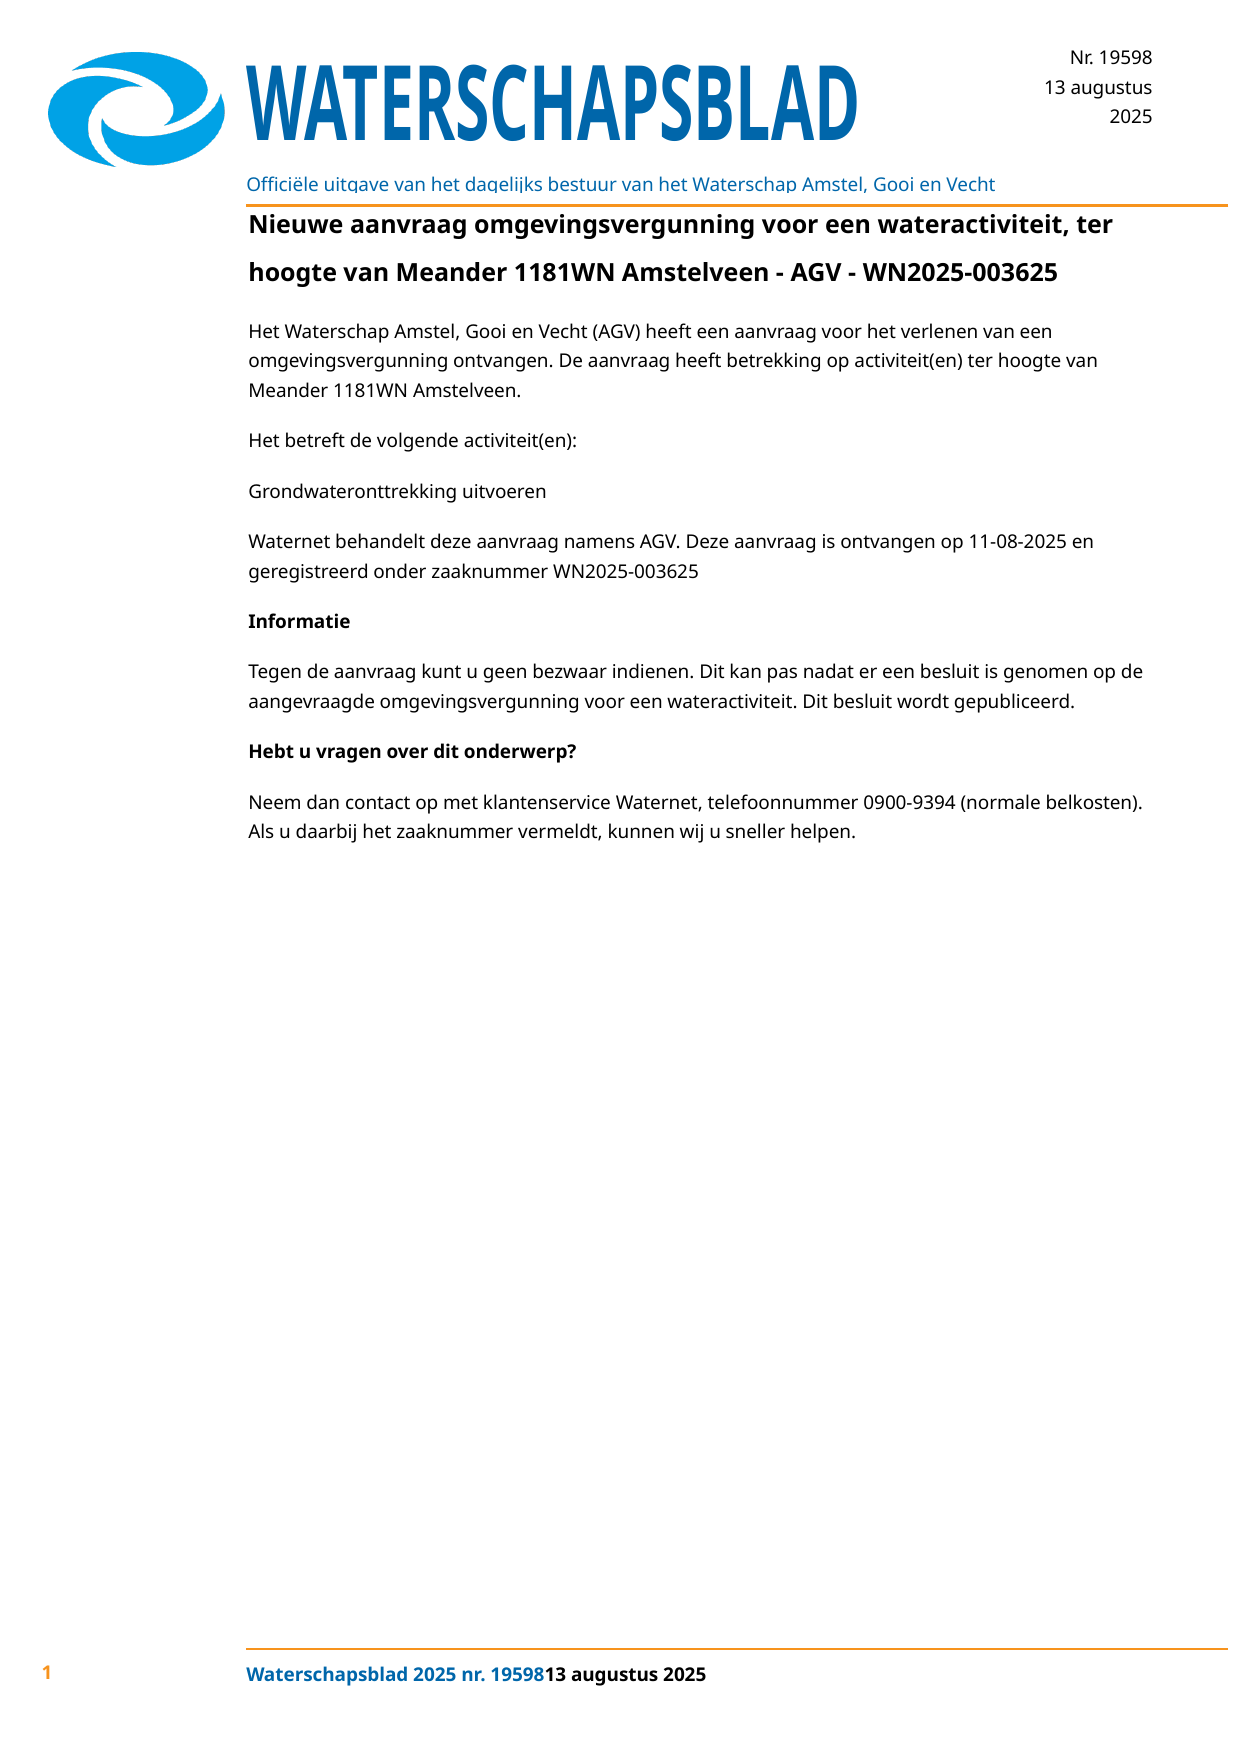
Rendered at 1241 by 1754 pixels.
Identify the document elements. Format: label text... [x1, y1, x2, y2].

text Het betreft de volgende activiteit(en): [248, 427, 1152, 453]
text Het Waterschap Amstel, Gooi en Vecht (AGV) heeft een aanvraag voor het verlenen van een omgevingsvergunning ontvangen. De aanvraag heeft betrekking op activiteit(en) ter hoogte van Meander 1181WN Amstelveen. [248, 318, 1152, 403]
picture [41, 47, 231, 172]
text Grondwateronttrekking uitvoeren [248, 478, 1152, 504]
text Waternet behandelt deze aanvraag namens AGV. Deze aanvraag is ontvangen op 11-08-2025 en geregistreerd onder zaaknummer WN2025-003625 [248, 528, 1152, 584]
text Nieuwe aanvraag omgevingsvergunning voor een wateractiviteit, ter hoogte van Meander 1181WN Amstelveen - AGV - WN2025-003625 [248, 207, 1152, 288]
text Informatie [248, 608, 1152, 634]
text Hebt u vragen over dit onderwerp? [248, 739, 1152, 764]
text Neem dan contact op met klantenservice Waternet, telefoonnummer 0900-9394 (normale belkosten). Als u daarbij het zaaknummer vermeldt, kunnen wij u sneller helpen. [248, 789, 1152, 844]
text Tegen de aanvraag kunt u geen bezwaar indienen. Dit kan pas nadat er een besluit is genomen op de aangevraagde omgevingsvergunning voor een wateractiviteit. Dit besluit wordt gepubliceerd. [248, 659, 1152, 714]
